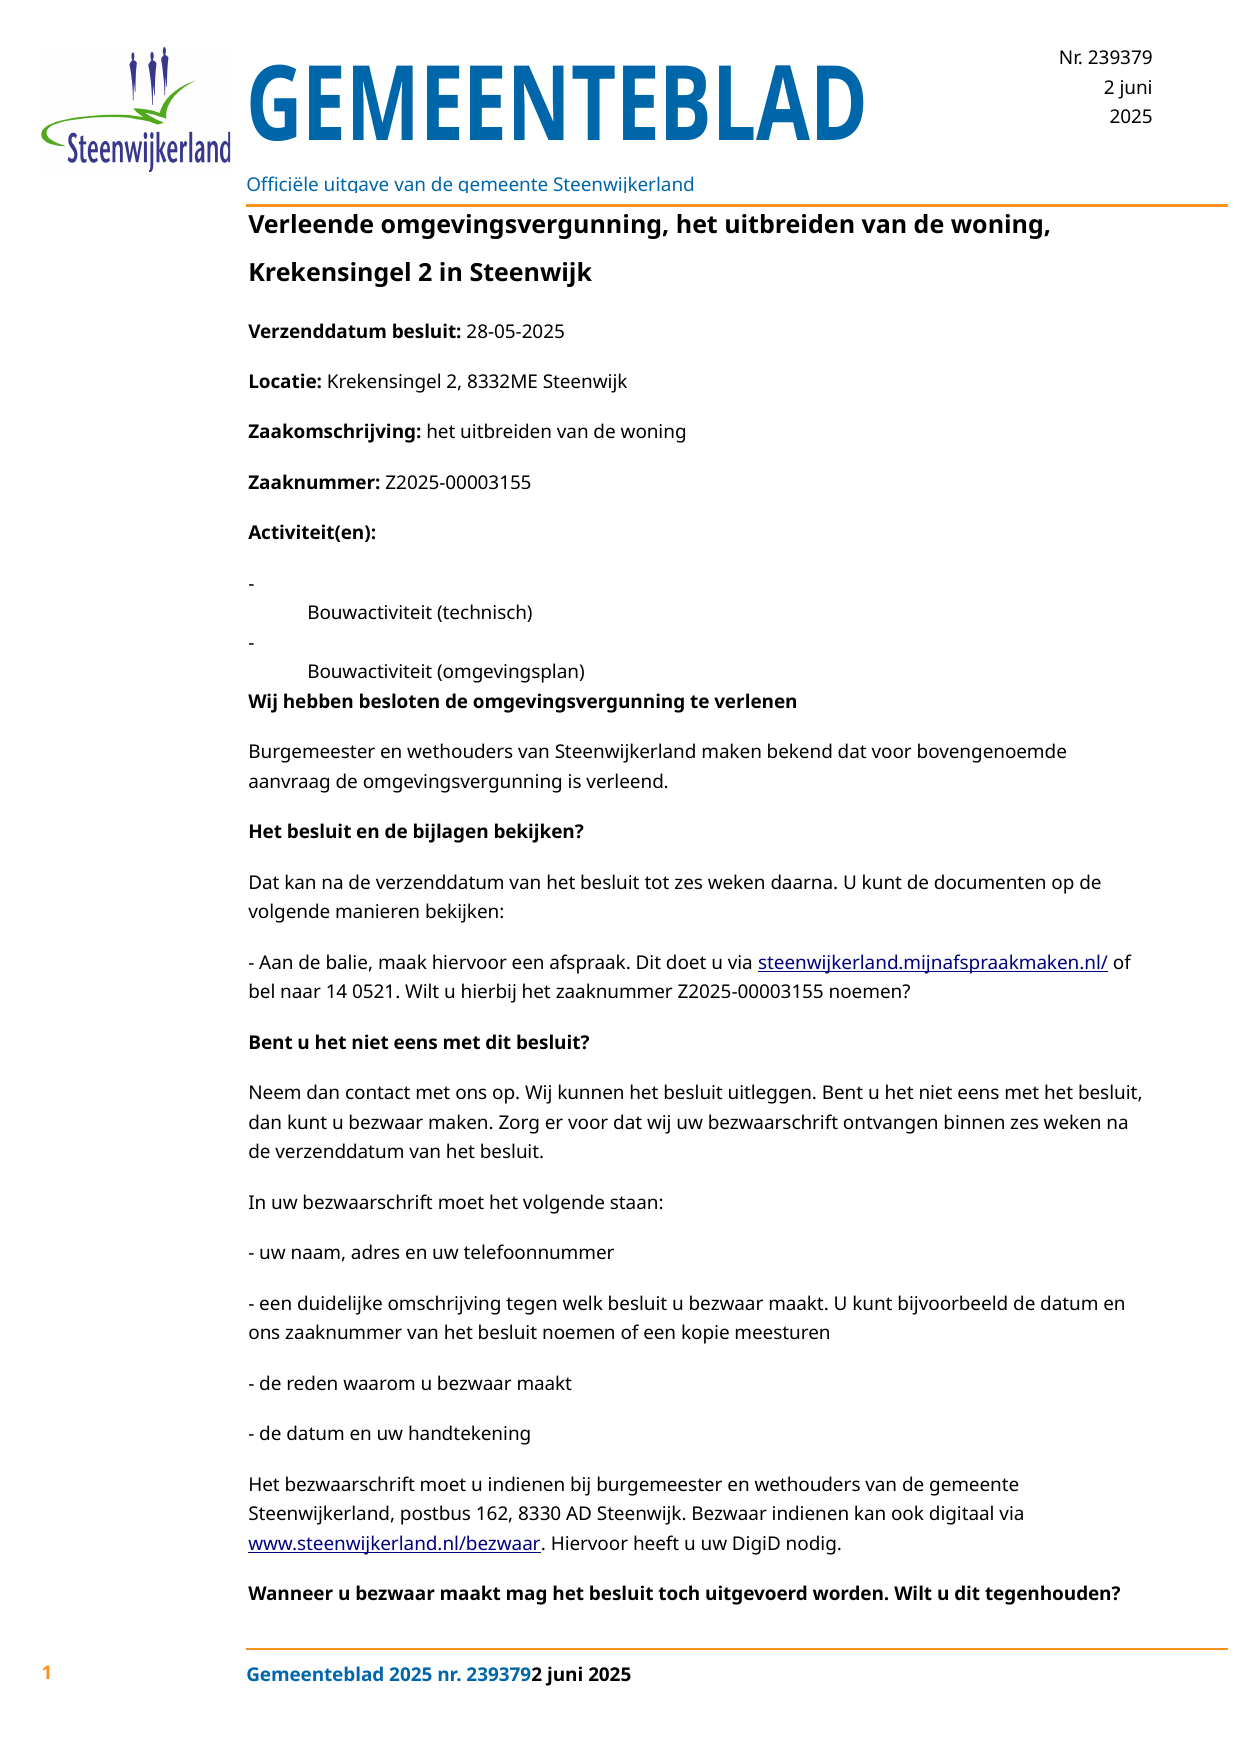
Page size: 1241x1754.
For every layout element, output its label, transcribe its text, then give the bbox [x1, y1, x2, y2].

text Bent u het niet eens met dit besluit? [248, 1029, 1152, 1055]
text In uw bezwaarschrift moet het volgende staan: [248, 1189, 1152, 1215]
text Het besluit en de bijlagen bekijken? [248, 819, 1152, 844]
list Bouwactiviteit (technisch) [248, 599, 1152, 625]
text Verleende omgevingsvergunning, het uitbreiden van de woning, Krekensingel 2 in Steenwijk [248, 207, 1152, 288]
text Burgemeester en wethouders van Steenwijkerland maken bekend dat voor bovengenoemde aanvraag de omgevingsvergunning is verleend. [248, 739, 1152, 794]
text Zaaknummer: Z2025-00003155 [248, 469, 1152, 495]
text - de reden waarom u bezwaar maakt [248, 1370, 1152, 1396]
text Het bezwaarschrift moet u indienen bij burgemeester en wethouders van de gemeente Steenwijkerland, postbus 162, 8330 AD Steenwijk. Bezwaar indienen kan ook digitaal via www.steenwijkerland.nl/bezwaar. Hiervoor heeft u uw DigiD nodig. [248, 1471, 1152, 1556]
text Locatie: Krekensingel 2, 8332ME Steenwijk [248, 368, 1152, 394]
picture [41, 47, 231, 172]
text Wanneer u bezwaar maakt mag het besluit toch uitgevoerd worden. Wilt u dit tegenhouden? [248, 1580, 1152, 1606]
text - Aan de balie, maak hiervoor een afspraak. Dit doet u via steenwijkerland.mijnafspraakmaken.nl/ of bel naar 14 0521. Wilt u hierbij het zaaknummer Z2025-00003155 noemen? [248, 949, 1152, 1004]
list Bouwactiviteit (omgevingsplan) [248, 659, 1152, 684]
text - de datum en uw handtekening [248, 1420, 1152, 1446]
text Wij hebben besloten de omgevingsvergunning te verlenen [248, 688, 1152, 714]
text - uw naam, adres en uw telefoonnummer [248, 1239, 1152, 1265]
text Activiteit(en): [248, 519, 1152, 545]
text - een duidelijke omschrijving tegen welk besluit u bezwaar maakt. U kunt bijvoorbeeld de datum en ons zaaknummer van het besluit noemen of een kopie meesturen [248, 1290, 1152, 1345]
text Neem dan contact met ons op. Wij kunnen het besluit uitleggen. Bent u het niet eens met het besluit, dan kunt u bezwaar maken. Zorg er voor dat wij uw bezwaarschrift ontvangen binnen zes weken na de verzenddatum van het besluit. [248, 1079, 1152, 1164]
text Zaakomschrijving: het uitbreiden van de woning [248, 419, 1152, 444]
text Dat kan na de verzenddatum van het besluit tot zes weken daarna. U kunt de documenten op de volgende manieren bekijken: [248, 869, 1152, 924]
text Verzenddatum besluit: 28-05-2025 [248, 318, 1152, 344]
